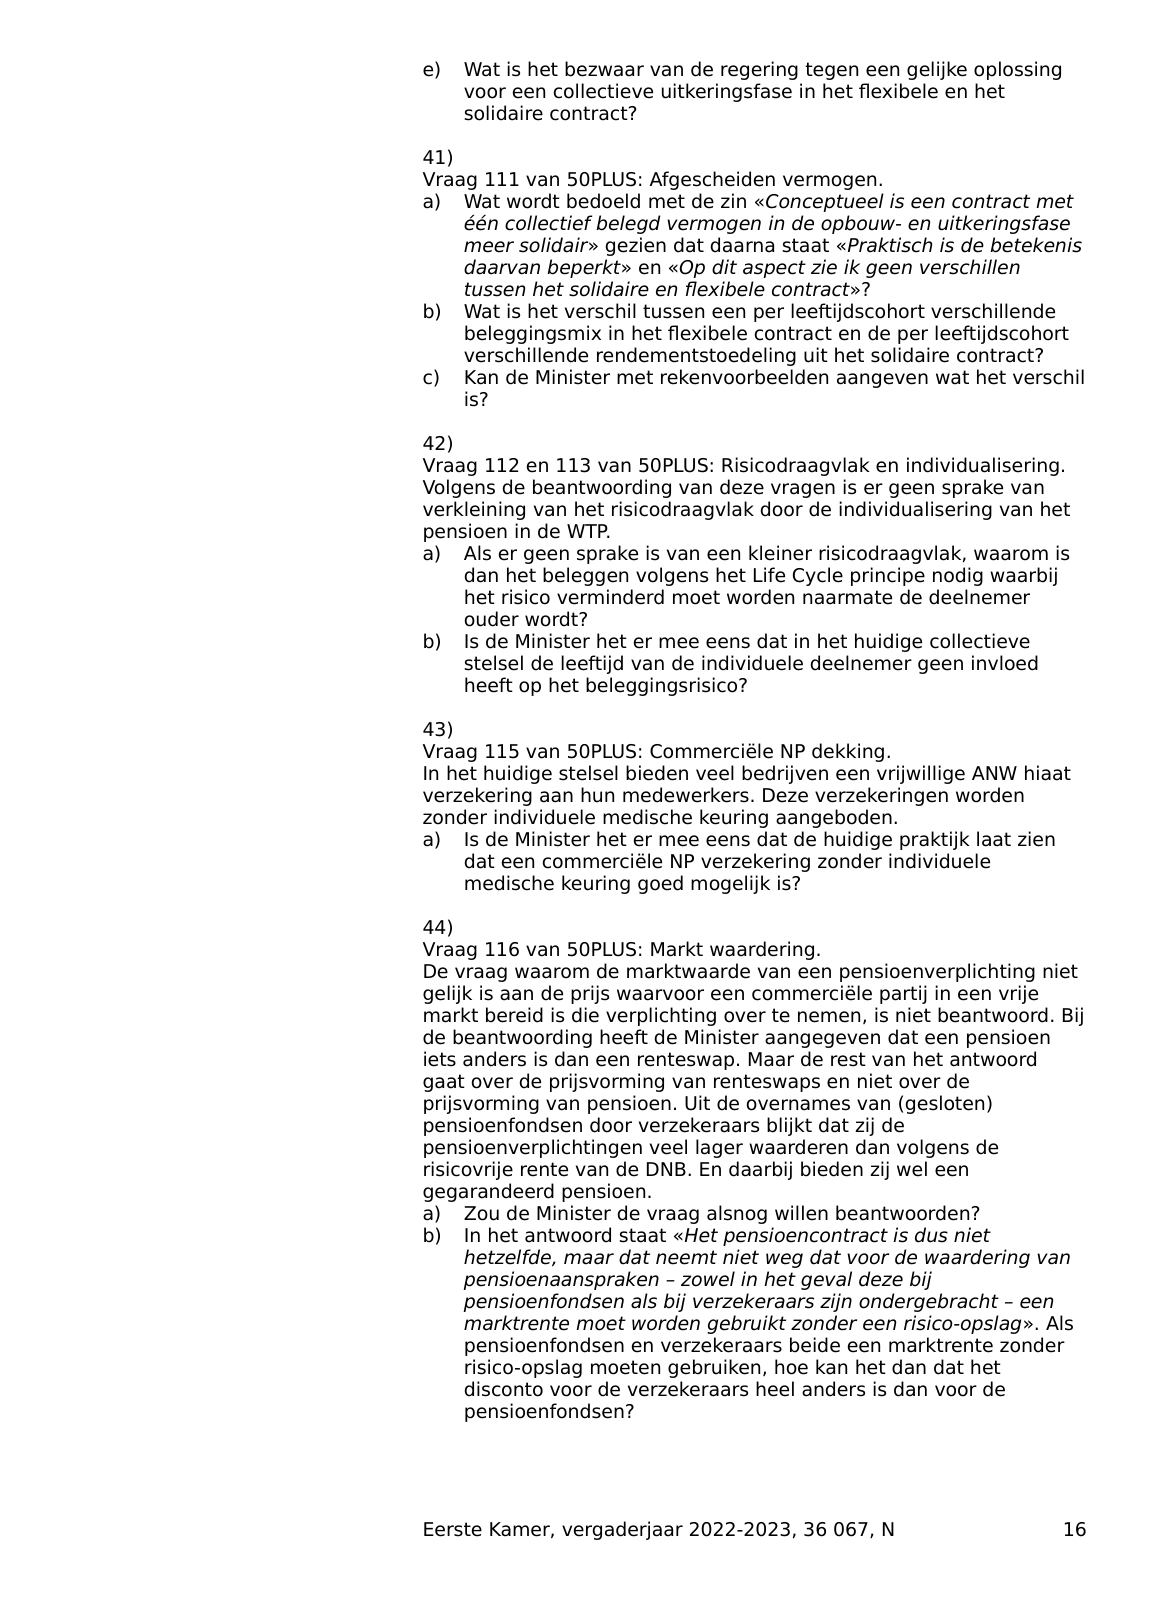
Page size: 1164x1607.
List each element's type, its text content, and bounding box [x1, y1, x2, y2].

text Vraag 112 en 113 van 50PLUS: Risicodraagvlak en individualisering. [422, 455, 1087, 477]
text 41) [422, 147, 1087, 169]
text De vraag waarom de marktwaarde van een pensioenverplichting niet gelijk is aan de prijs waarvoor een commerciële partij in een vrije markt bereid is die verplichting over te nemen, is niet beantwoord. Bij de beantwoording heeft de Minister aangegeven dat een pensioen iets anders is dan een renteswap. Maar de rest van het antwoord gaat over de prijsvorming van renteswaps en niet over de prijsvorming van pensioen. Uit de overnames van (gesloten) pensioenfondsen door verzekeraars blijkt dat zij de pensioenverplichtingen veel lager waarderen dan volgens de risicovrije rente van de DNB. En daarbij bieden zij wel een gegarandeerd pensioen. [422, 961, 1087, 1203]
text e) Wat is het bezwaar van de regering tegen een gelijke oplossing voor een collectieve uitkeringsfase in het flexibele en het solidaire contract? [422, 59, 1087, 125]
text a) Is de Minister het er mee eens dat de huidige praktijk laat zien dat een commerciële NP verzekering zonder individuele medische keuring goed mogelijk is? [422, 829, 1087, 895]
text Vraag 115 van 50PLUS: Commerciële NP dekking. [422, 741, 1087, 763]
text 43) [422, 719, 1087, 741]
text b) Is de Minister het er mee eens dat in het huidige collectieve stelsel de leeftijd van de individuele deelnemer geen invloed heeft op het beleggingsrisico? [422, 631, 1087, 697]
text 44) [422, 917, 1087, 939]
text a) Zou de Minister de vraag alsnog willen beantwoorden? [422, 1203, 1087, 1225]
text Volgens de beantwoording van deze vragen is er geen sprake van verkleining van het risicodraagvlak door de individualisering van het pensioen in de WTP. [422, 477, 1087, 543]
text c) Kan de Minister met rekenvoorbeelden aangeven wat het verschil is? [422, 367, 1087, 411]
text b) Wat is het verschil tussen een per leeftijdscohort verschillende beleggingsmix in het flexibele contract en de per leeftijdscohort verschillende rendementstoedeling uit het solidaire contract? [422, 301, 1087, 367]
text Vraag 116 van 50PLUS: Markt waardering. [422, 939, 1087, 961]
text a) Wat wordt bedoeld met de zin «Conceptueel is een contract met één collectief belegd vermogen in de opbouw- en uitkeringsfase meer solidair» gezien dat daarna staat «Praktisch is de betekenis daarvan beperkt» en «Op dit aspect zie ik geen verschillen tussen het solidaire en flexibele contract»? [422, 191, 1087, 301]
text In het huidige stelsel bieden veel bedrijven een vrijwillige ANW hiaat verzekering aan hun medewerkers. Deze verzekeringen worden zonder individuele medische keuring aangeboden. [422, 763, 1087, 829]
text a) Als er geen sprake is van een kleiner risicodraagvlak, waarom is dan het beleggen volgens het Life Cycle principe nodig waarbij het risico verminderd moet worden naarmate de deelnemer ouder wordt? [422, 543, 1087, 631]
text b) In het antwoord staat «Het pensioencontract is dus niet hetzelfde, maar dat neemt niet weg dat voor de waardering van pensioenaanspraken – zowel in het geval deze bij pensioenfondsen als bij verzekeraars zijn ondergebracht – een marktrente moet worden gebruikt zonder een risico-opslag». Als pensioenfondsen en verzekeraars beide een marktrente zonder risico-opslag moeten gebruiken, hoe kan het dan dat het disconto voor de verzekeraars heel anders is dan voor de pensioenfondsen? [422, 1225, 1087, 1423]
text 42) [422, 433, 1087, 455]
text Vraag 111 van 50PLUS: Afgescheiden vermogen. [422, 169, 1087, 191]
